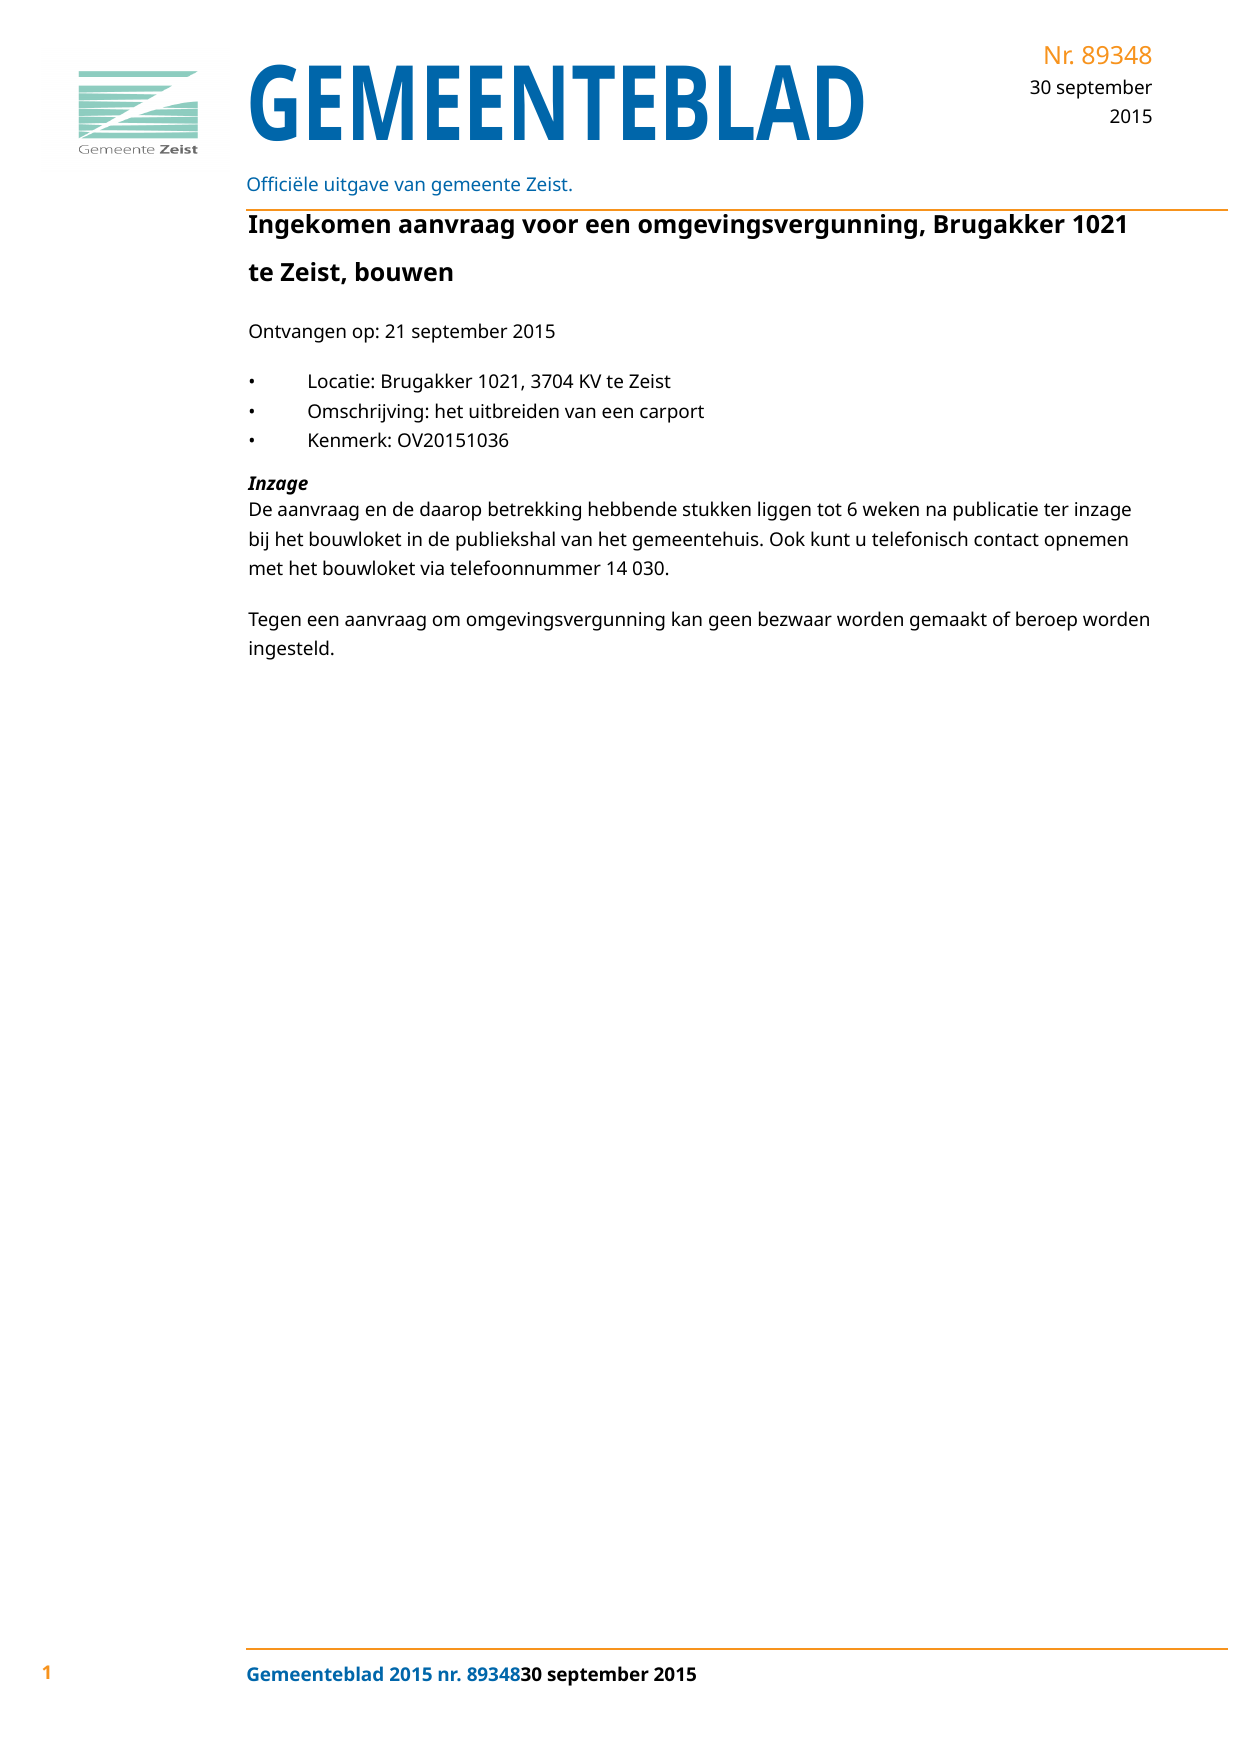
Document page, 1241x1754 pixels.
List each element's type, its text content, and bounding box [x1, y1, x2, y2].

list Locatie: Brugakker 1021, 3704 KV te Zeist [248, 368, 1152, 394]
list Omschrijving: het uitbreiden van een carport [248, 398, 1152, 424]
picture [41, 47, 231, 172]
text Tegen een aanvraag om omgevingsvergunning kan geen bezwaar worden gemaakt of beroep worden ingesteld. [248, 606, 1152, 661]
list Kenmerk: OV20151036 [248, 427, 1152, 453]
text Ontvangen op: 21 september 2015 [248, 318, 1152, 344]
text Inzage [248, 471, 1152, 496]
text De aanvraag en de daarop betrekking hebbende stukken liggen tot 6 weken na publicatie ter inzage bij het bouwloket in de publiekshal van het gemeentehuis. Ook kunt u telefonisch contact opnemen met het bouwloket via telefoonnummer 14 030. [248, 496, 1152, 581]
text Ingekomen aanvraag voor een omgevingsvergunning, Brugakker 1021 te Zeist, bouwen [248, 211, 1152, 288]
